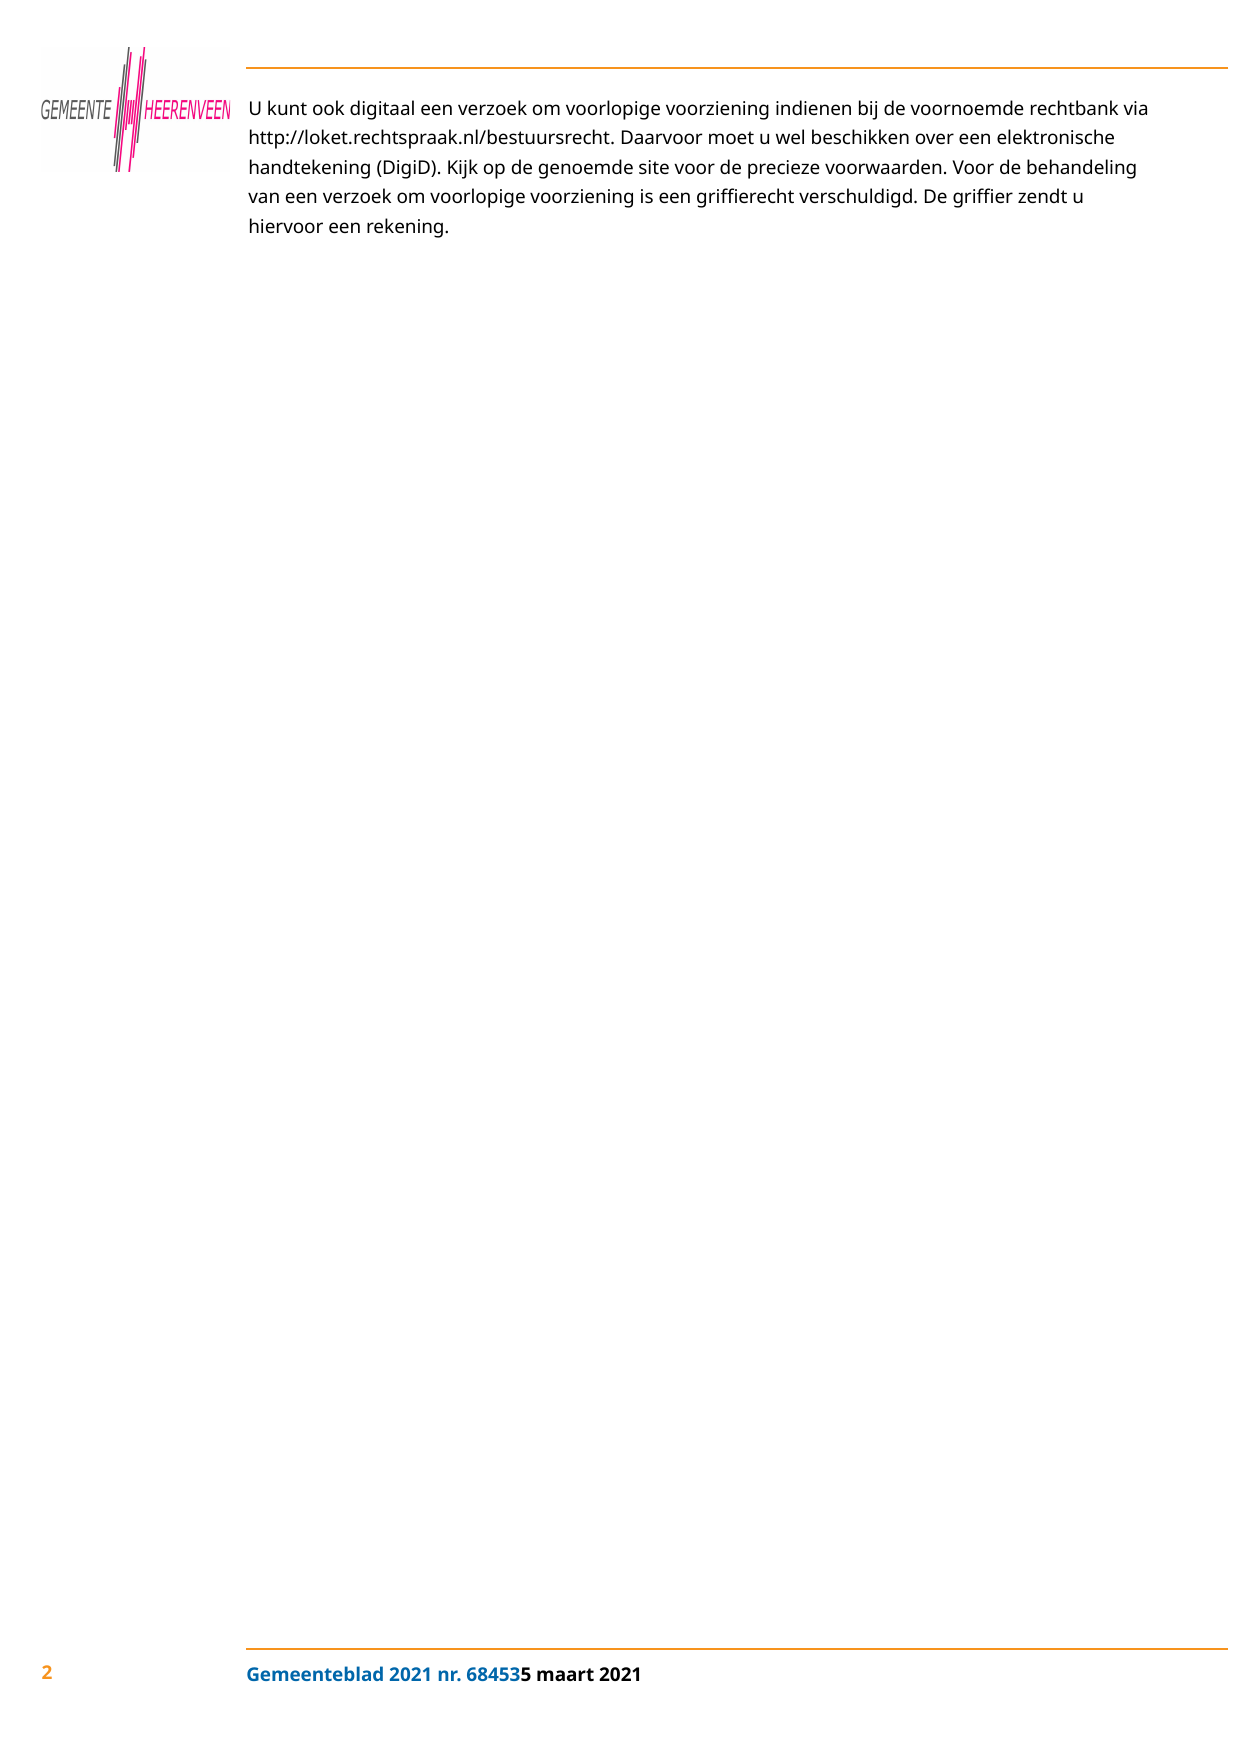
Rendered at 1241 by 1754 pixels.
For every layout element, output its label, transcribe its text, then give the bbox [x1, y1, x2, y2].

picture [41, 47, 231, 172]
text U kunt ook digitaal een verzoek om voorlopige voorziening indienen bij de voornoemde rechtbank via http://loket.rechtspraak.nl/bestuursrecht. Daarvoor moet u wel beschikken over een elektronische handtekening (DigiD). Kijk op de genoemde site voor de precieze voorwaarden. Voor de behandeling van een verzoek om voorlopige voorziening is een griffierecht verschuldigd. De griffier zendt u hiervoor een rekening. [248, 95, 1152, 239]
